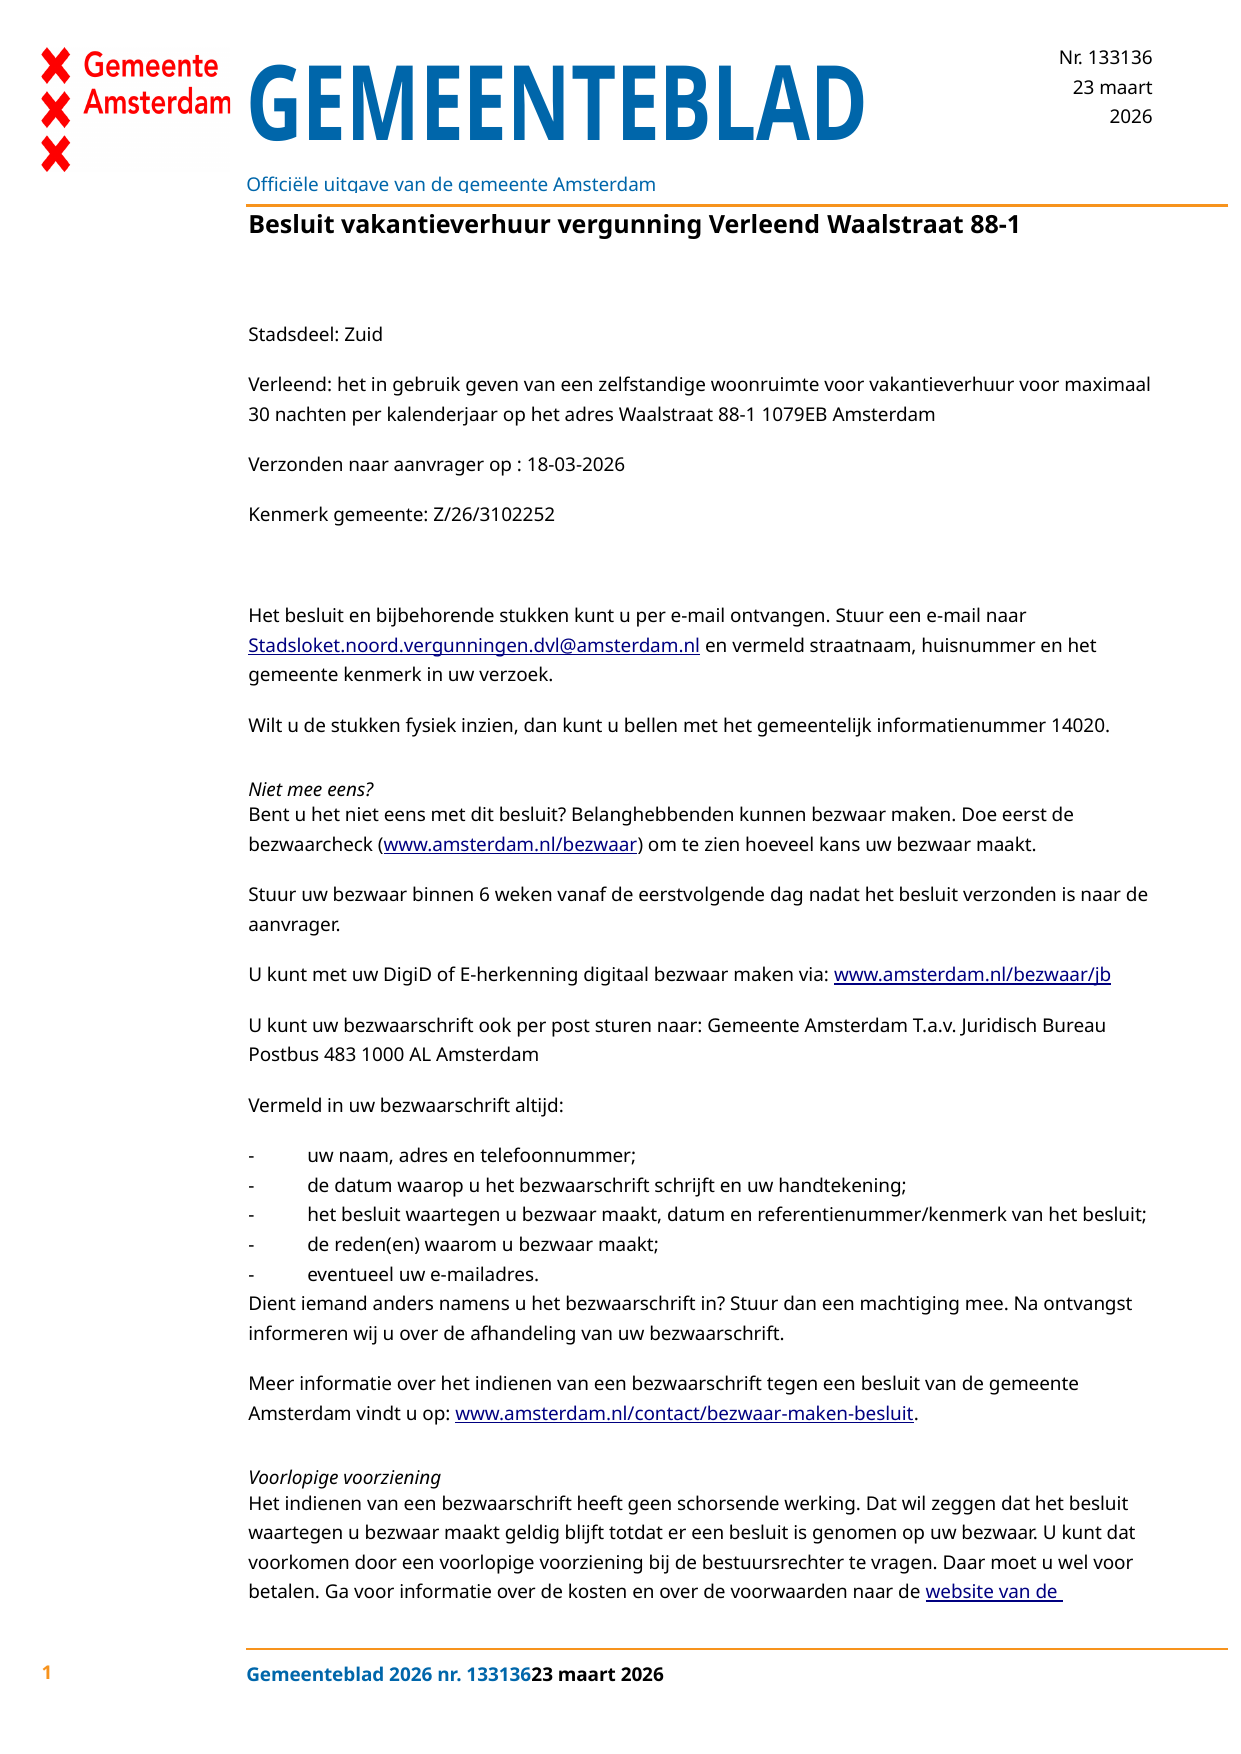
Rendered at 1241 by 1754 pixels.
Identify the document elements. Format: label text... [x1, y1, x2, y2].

text Meer informatie over het indienen van een bezwaarschrift tegen een besluit van de gemeente Amsterdam vindt u op: www.amsterdam.nl/contact/bezwaar-maken-besluit. [248, 1370, 1152, 1426]
text Het besluit en bijbehorende stukken kunt u per e-mail ontvangen. Stuur een e-mail naar Stadsloket.noord.vergunningen.dvl@amsterdam.nl en vermeld straatnaam, huisnummer en het gemeente kenmerk in uw verzoek. [248, 602, 1152, 687]
list uw naam, adres en telefoonnummer; [248, 1142, 1152, 1168]
text Niet mee eens? [248, 776, 1152, 802]
text Stadsdeel: Zuid [248, 321, 1152, 346]
text Dient iemand anders namens u het bezwaarschrift in? Stuur dan een machtiging mee. Na ontvangst informeren wij u over de afhandeling van uw bezwaarschrift. [248, 1290, 1152, 1346]
text Verleend: het in gebruik geven van een zelfstandige woonruimte voor vakantieverhuur voor maximaal 30 nachten per kalenderjaar op het adres Waalstraat 88-1 1079EB Amsterdam [248, 371, 1152, 426]
text Het indienen van een bezwaarschrift heeft geen schorsende werking. Dat wil zeggen dat het besluit waartegen u bezwaar maakt geldig blijft totdat er een besluit is genomen op uw bezwaar. U kunt dat voorkomen door een voorlopige voorziening bij de bestuursrechter te vragen. Daar moet u wel voor betalen. Ga voor informatie over de kosten en over de voorwaarden naar de website van de [248, 1490, 1152, 1604]
text Kenmerk gemeente: Z/26/3102252 [248, 502, 1152, 527]
picture [41, 47, 231, 172]
text Voorlopige voorziening [248, 1464, 1152, 1490]
text Vermeld in uw bezwaarschrift altijd: [248, 1092, 1152, 1118]
list de datum waarop u het bezwaarschrift schrijft en uw handtekening; [248, 1172, 1152, 1198]
text Bent u het niet eens met dit besluit? Belanghebbenden kunnen bezwaar maken. Doe eerst de bezwaarcheck (www.amsterdam.nl/bezwaar) om te zien hoeveel kans uw bezwaar maakt. [248, 802, 1152, 857]
list eventueel uw e-mailadres. [248, 1261, 1152, 1287]
text Stuur uw bezwaar binnen 6 weken vanaf de eerstvolgende dag nadat het besluit verzonden is naar de aanvrager. [248, 882, 1152, 937]
text Verzonden naar aanvrager op : 18-03-2026 [248, 451, 1152, 477]
text Wilt u de stukken fysiek inzien, dan kunt u bellen met het gemeentelijk informatienummer 14020. [248, 712, 1152, 738]
text U kunt met uw DigiD of E-herkenning digitaal bezwaar maken via: www.amsterdam.nl/bezwaar/jb [248, 962, 1152, 987]
list de reden(en) waarom u bezwaar maakt; [248, 1231, 1152, 1257]
text U kunt uw bezwaarschrift ook per post sturen naar: Gemeente Amsterdam T.a.v. Juridisch Bureau Postbus 483 1000 AL Amsterdam [248, 1012, 1152, 1067]
text Besluit vakantieverhuur vergunning Verleend Waalstraat 88-1 [248, 207, 1152, 241]
list het besluit waartegen u bezwaar maakt, datum en referentienummer/kenmerk van het besluit; [248, 1202, 1152, 1227]
